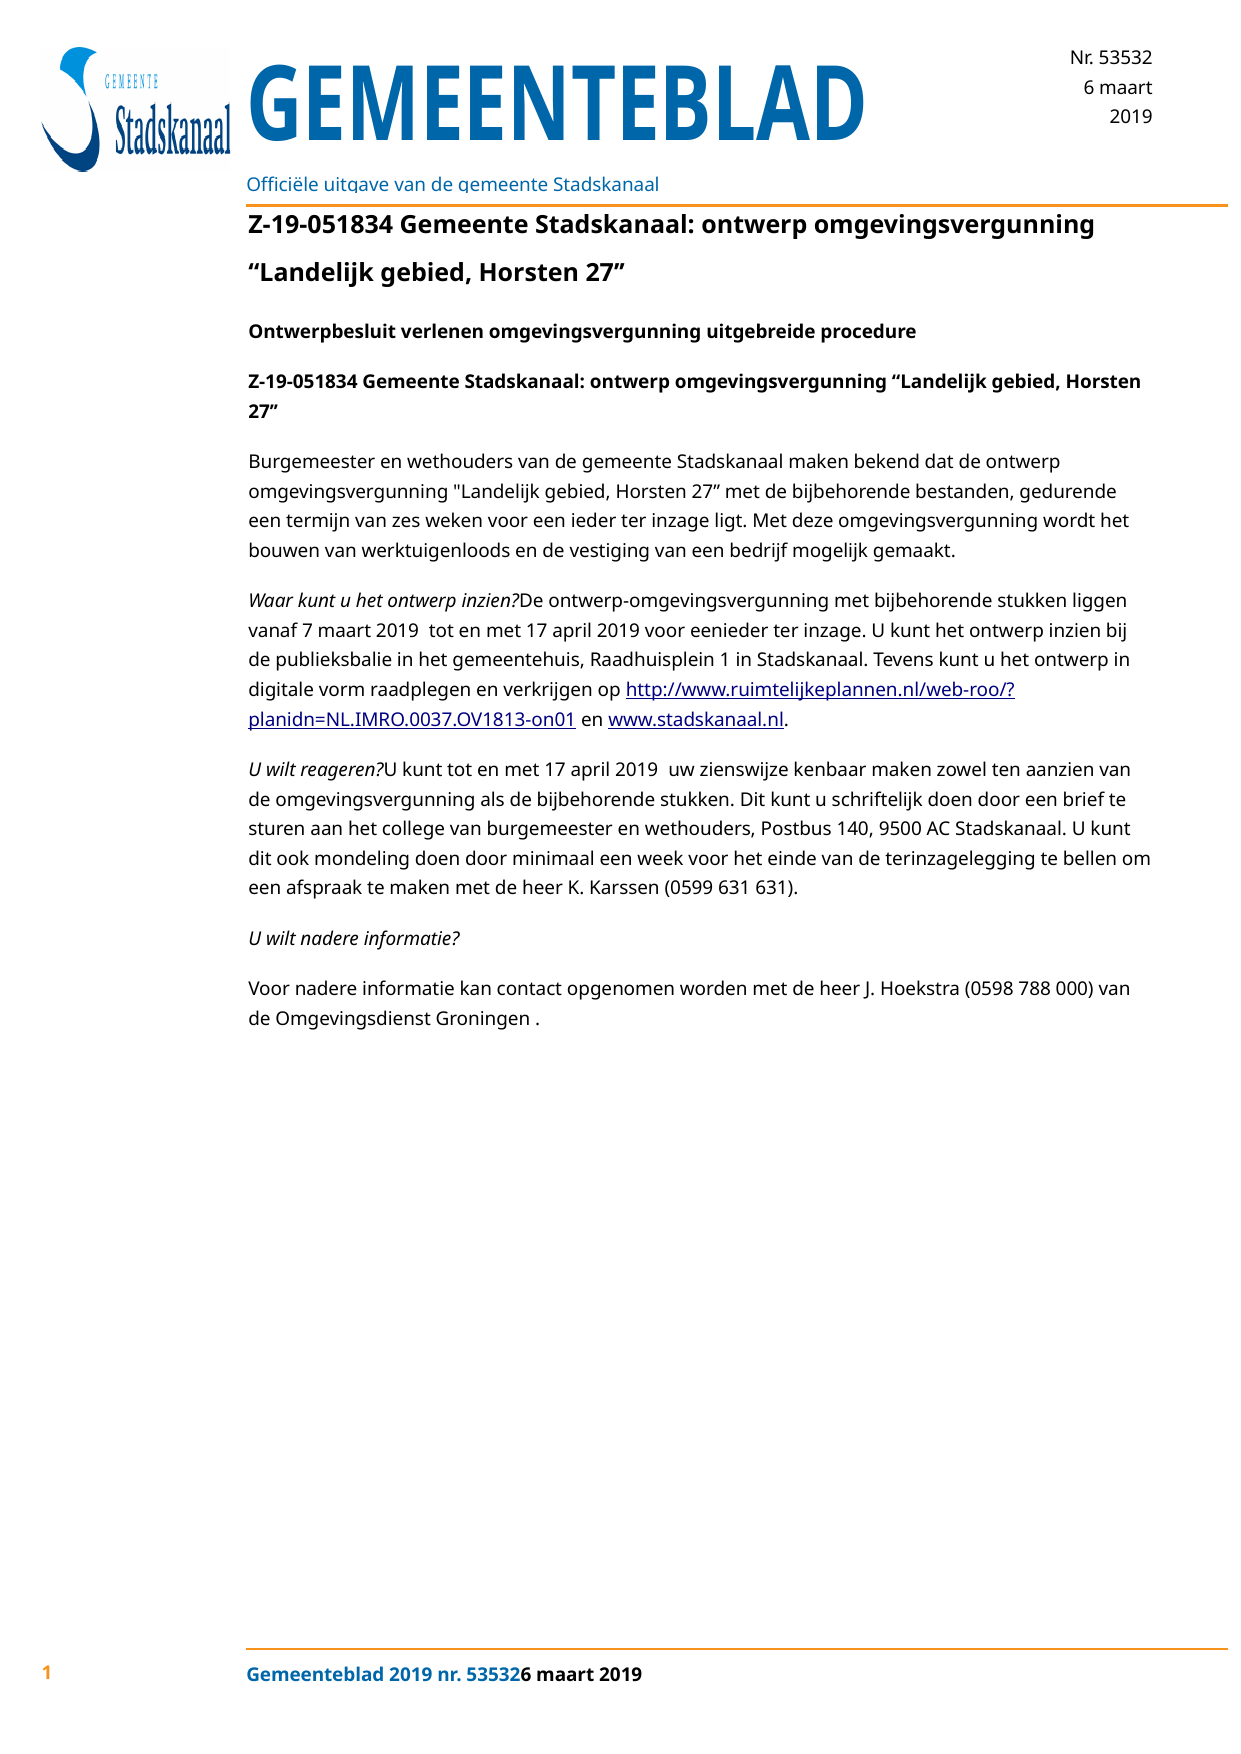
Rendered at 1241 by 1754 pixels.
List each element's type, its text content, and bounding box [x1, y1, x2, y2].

text Z-19-051834 Gemeente Stadskanaal: ontwerp omgevingsvergunning “Landelijk gebied, Horsten 27’’ [248, 368, 1152, 424]
text Ontwerpbesluit verlenen omgevingsvergunning uitgebreide procedure [248, 318, 1152, 344]
text Z-19-051834 Gemeente Stadskanaal: ontwerp omgevingsvergunning “Landelijk gebied, Horsten 27’’ [248, 207, 1152, 288]
text Waar kunt u het ontwerp inzien?De ontwerp-omgevingsvergunning met bijbehorende stukken liggen vanaf 7 maart 2019 tot en met 17 april 2019 voor eenieder ter inzage. U kunt het ontwerp inzien bij de publieksbalie in het gemeentehuis, Raadhuisplein 1 in Stadskanaal. Tevens kunt u het ontwerp in digitale vorm raadplegen en verkrijgen op http://www.ruimtelijkeplannen.nl/web-roo/?planidn=NL.IMRO.0037.OV1813-on01 en www.stadskanaal.nl. [248, 587, 1152, 732]
text U wilt nadere informatie? [248, 925, 1152, 951]
text Voor nadere informatie kan contact opgenomen worden met de heer J. Hoekstra (0598 788 000) van de Omgevingsdienst Groningen . [248, 975, 1152, 1031]
text U wilt reageren?U kunt tot en met 17 april 2019 uw zienswijze kenbaar maken zowel ten aanzien van de omgevingsvergunning als de bijbehorende stukken. Dit kunt u schriftelijk doen door een brief te sturen aan het college van burgemeester en wethouders, Postbus 140, 9500 AC Stadskanaal. U kunt dit ook mondeling doen door minimaal een week voor het einde van de terinzagelegging te bellen om een afspraak te maken met de heer K. Karssen (0599 631 631). [248, 756, 1152, 900]
picture [41, 47, 231, 172]
text Burgemeester en wethouders van de gemeente Stadskanaal maken bekend dat de ontwerp omgevingsvergunning "Landelijk gebied, Horsten 27” met de bijbehorende bestanden, gedurende een termijn van zes weken voor een ieder ter inzage ligt. Met deze omgevingsvergunning wordt het bouwen van werktuigenloods en de vestiging van een bedrijf mogelijk gemaakt. [248, 448, 1152, 563]
